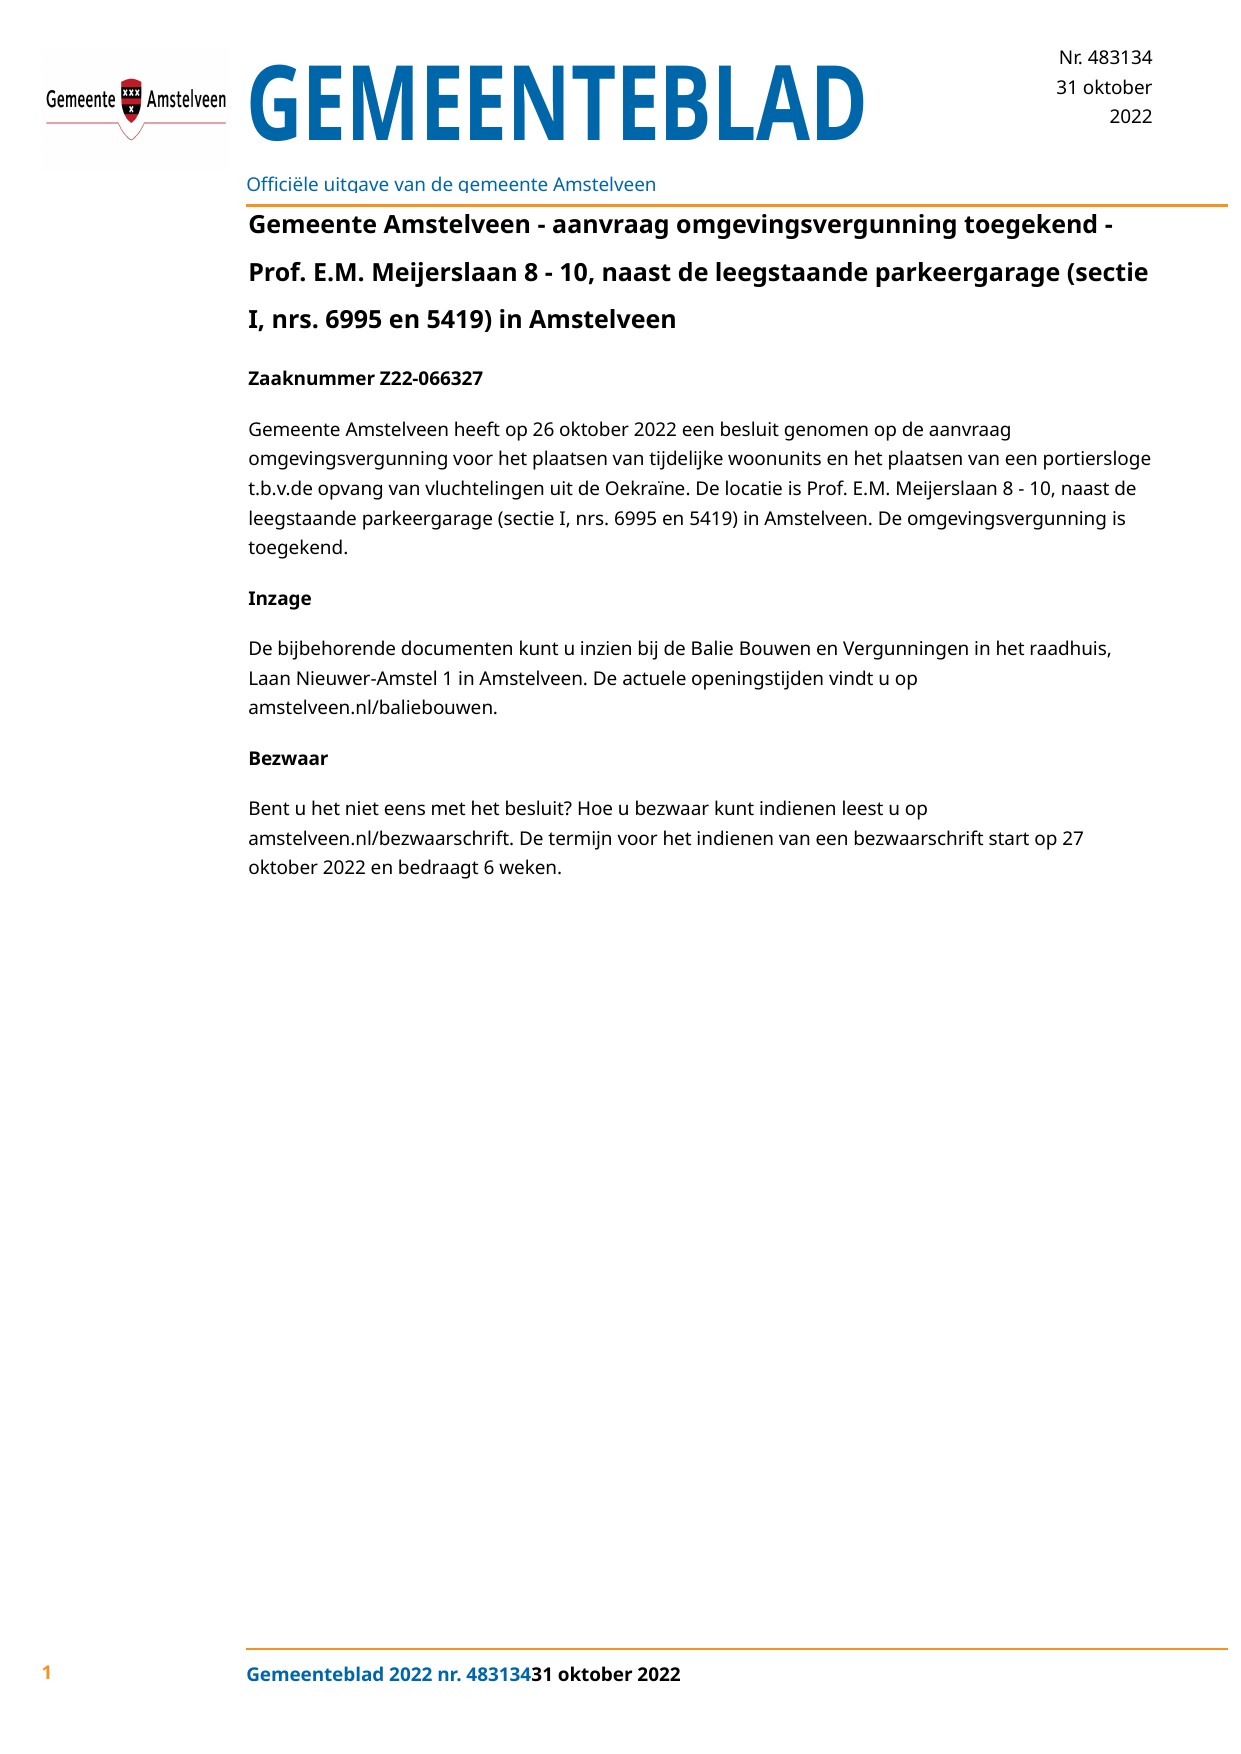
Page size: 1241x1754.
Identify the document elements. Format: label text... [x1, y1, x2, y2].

text Bezwaar [248, 745, 1152, 770]
text De bijbehorende documenten kunt u inzien bij de Balie Bouwen en Vergunningen in het raadhuis, Laan Nieuwer-Amstel 1 in Amstelveen. De actuele openingstijden vindt u op amstelveen.nl/baliebouwen. [248, 635, 1152, 720]
text Gemeente Amstelveen heeft op 26 oktober 2022 een besluit genomen op de aanvraag omgevingsvergunning voor het plaatsen van tijdelijke woonunits en het plaatsen van een portiersloge t.b.v.de opvang van vluchtelingen uit de Oekraïne. De locatie is Prof. E.M. Meijerslaan 8 - 10, naast de leegstaande parkeergarage (sectie I, nrs. 6995 en 5419) in Amstelveen. De omgevingsvergunning is toegekend. [248, 416, 1152, 560]
text Gemeente Amstelveen - aanvraag omgevingsvergunning toegekend - Prof. E.M. Meijerslaan 8 - 10, naast de leegstaande parkeergarage (sectie I, nrs. 6995 en 5419) in Amstelveen [248, 207, 1152, 336]
picture [41, 47, 231, 172]
text Zaaknummer Z22-066327 [248, 366, 1152, 391]
text Bent u het niet eens met het besluit? Hoe u bezwaar kunt indienen leest u op amstelveen.nl/bezwaarschrift. De termijn voor het indienen van een bezwaarschrift start op 27 oktober 2022 en bedraagt 6 weken. [248, 795, 1152, 880]
text Inzage [248, 585, 1152, 610]
